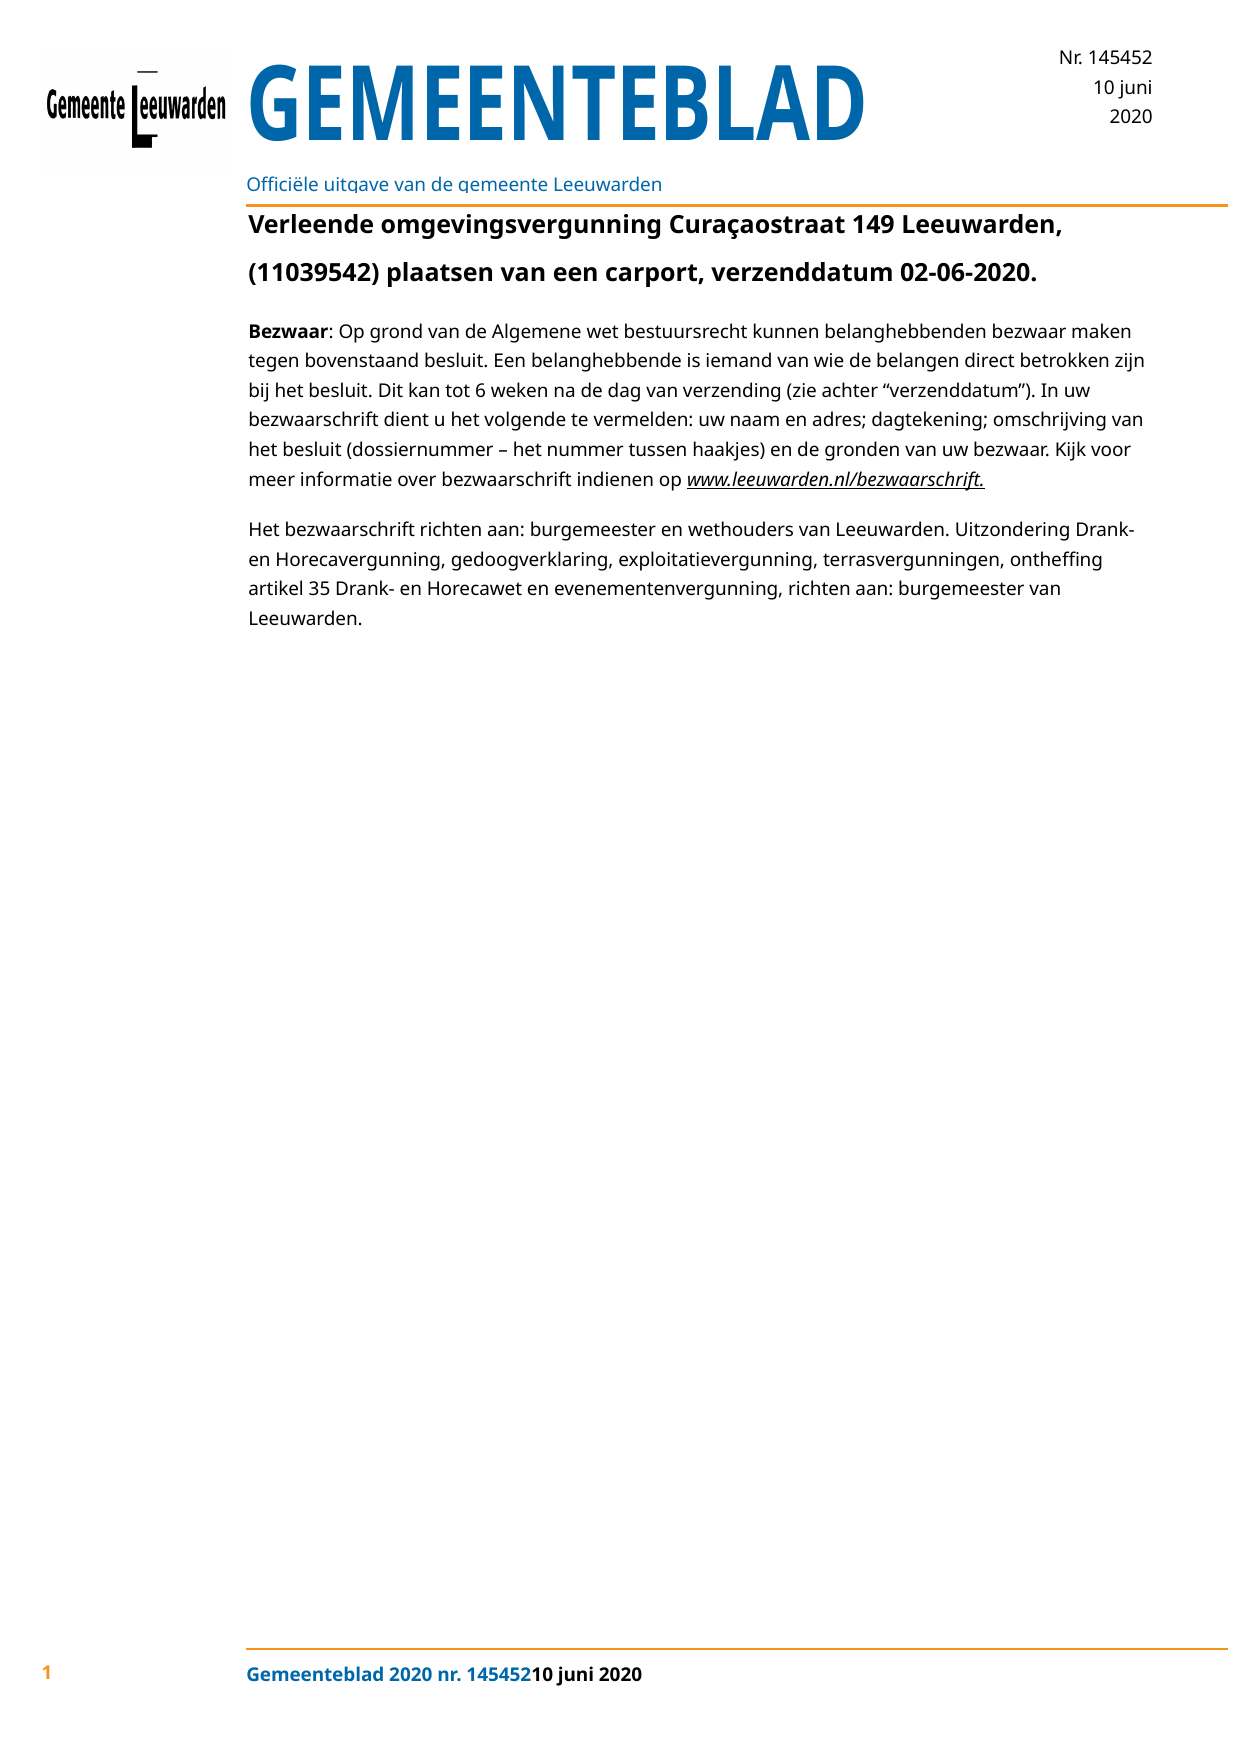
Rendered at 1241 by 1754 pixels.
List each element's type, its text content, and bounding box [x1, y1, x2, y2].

picture [41, 47, 231, 172]
text Bezwaar: Op grond van de Algemene wet bestuursrecht kunnen belanghebbenden bezwaar maken tegen bovenstaand besluit. Een belanghebbende is iemand van wie de belangen direct betrokken zijn bij het besluit. Dit kan tot 6 weken na de dag van verzending (zie achter “verzenddatum”). In uw bezwaarschrift dient u het volgende te vermelden: uw naam en adres; dagtekening; omschrijving van het besluit (dossiernummer – het nummer tussen haakjes) en de gronden van uw bezwaar. Kijk voor meer informatie over bezwaarschrift indienen op www.leeuwarden.nl/bezwaarschrift. [248, 318, 1152, 492]
text Het bezwaarschrift richten aan: burgemeester en wethouders van Leeuwarden. Uitzondering Drank- en Horecavergunning, gedoogverklaring, exploitatievergunning, terrasvergunningen, ontheffing artikel 35 Drank- en Horecawet en evenementenvergunning, richten aan: burgemeester van Leeuwarden. [248, 516, 1152, 631]
text Verleende omgevingsvergunning Curaçaostraat 149 Leeuwarden, (11039542) plaatsen van een carport, verzenddatum 02-06-2020. [248, 207, 1152, 288]
